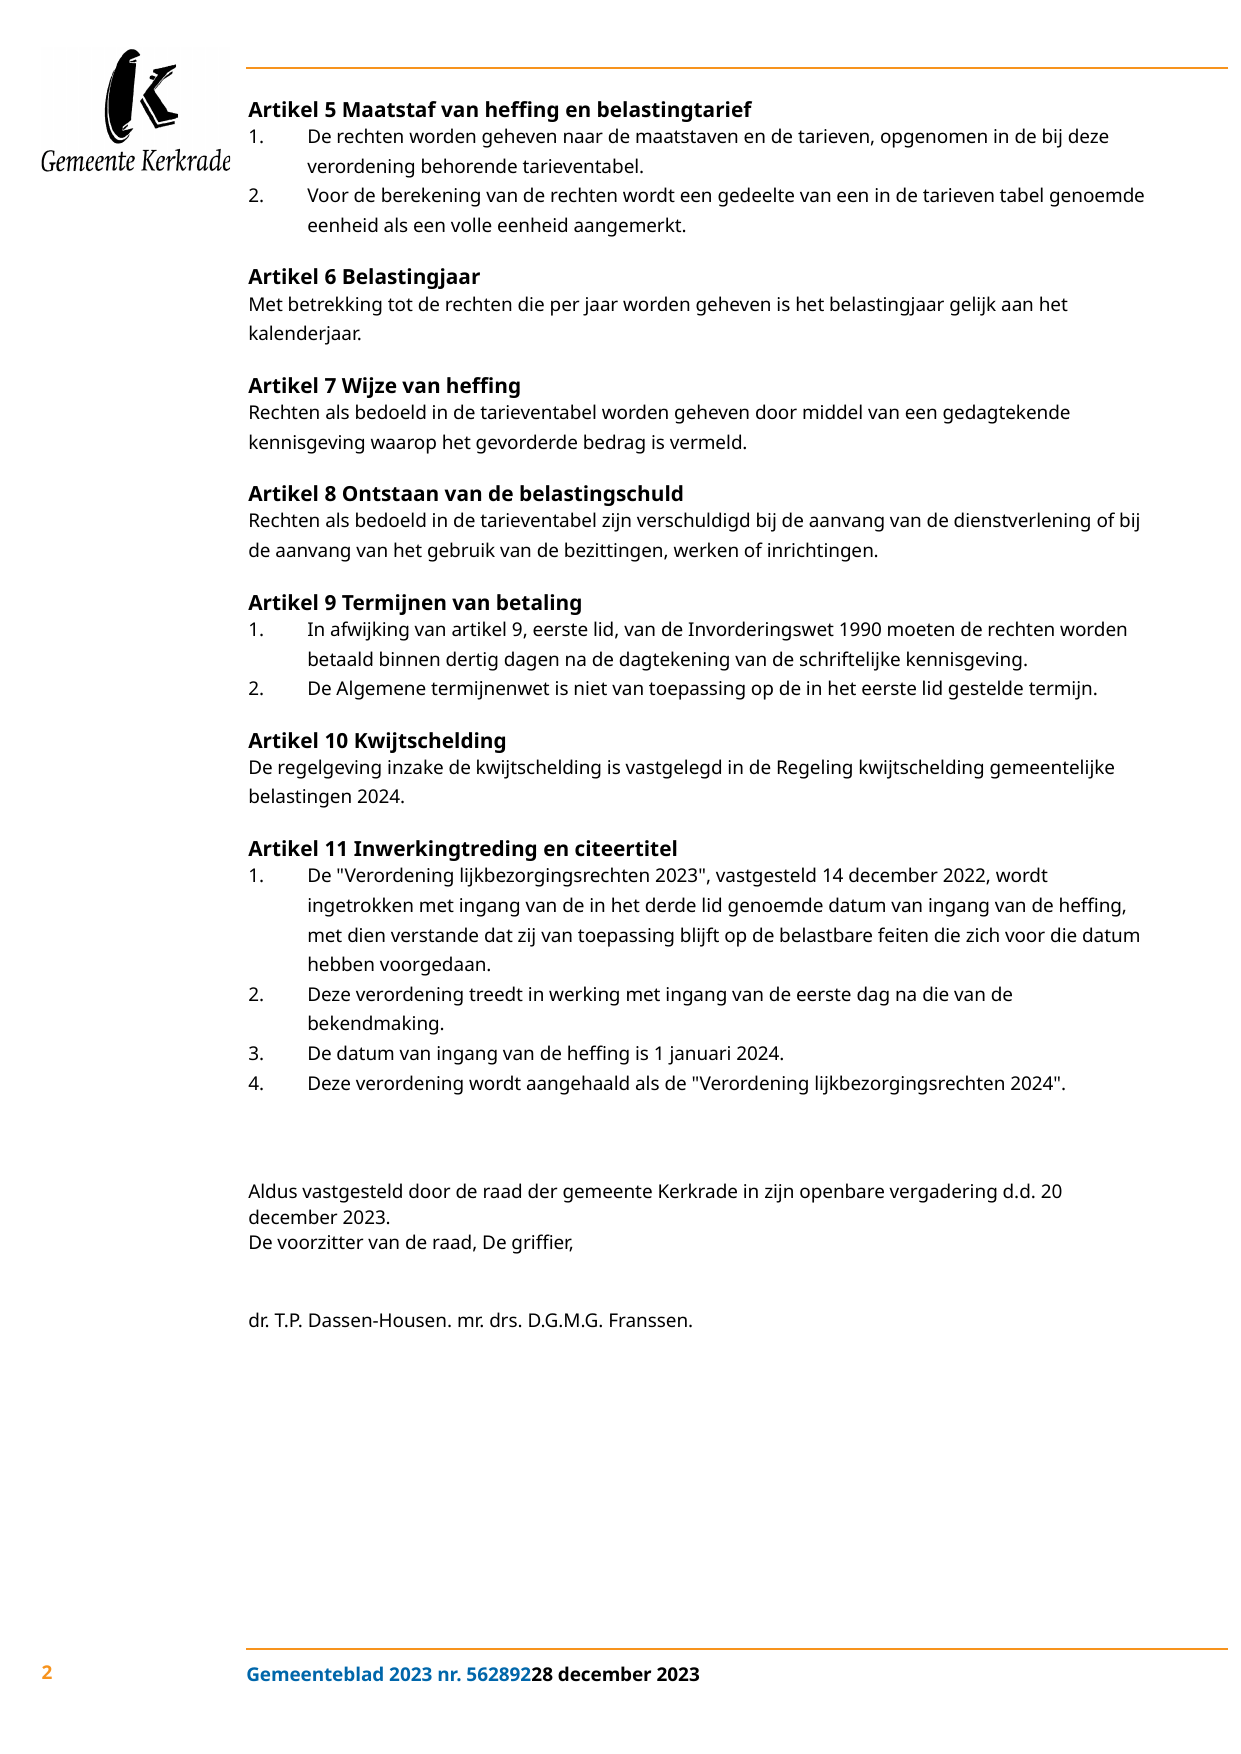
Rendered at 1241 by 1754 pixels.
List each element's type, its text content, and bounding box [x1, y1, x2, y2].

list Voor de berekening van de rechten wordt een gedeelte van een in de tarieven tabel genoemde eenheid als een volle eenheid aangemerkt. [248, 182, 1152, 238]
list De "Verordening lijkbezorgingsrechten 2023", vastgesteld 14 december 2022, wordt ingetrokken met ingang van de in het derde lid genoemde datum van ingang van de heffing, met dien verstande dat zij van toepassing blijft op de belastbare feiten die zich voor die datum hebben voorgedaan. [248, 863, 1152, 977]
text Aldus vastgesteld door de raad der gemeente Kerkrade in zijn openbare vergadering d.d. 20 december 2023. [248, 1178, 1152, 1229]
text Artikel 6 Belastingjaar [248, 262, 1152, 291]
text Artikel 8 Ontstaan van de belastingschuld [248, 479, 1152, 508]
text dr. T.P. Dassen-Housen. mr. drs. D.G.M.G. Franssen. [248, 1307, 1152, 1332]
list Deze verordening wordt aangehaald als de "Verordening lijkbezorgingsrechten 2024". [248, 1070, 1152, 1095]
text Artikel 10 Kwijtschelding [248, 726, 1152, 754]
text Artikel 5 Maatstaf van heffing en belastingtarief [248, 95, 1152, 123]
text Met betrekking tot de rechten die per jaar worden geheven is het belastingjaar gelijk aan het kalenderjaar. [248, 291, 1152, 346]
text Artikel 11 Inwerkingtreding en citeertitel [248, 834, 1152, 863]
picture [41, 47, 231, 172]
text De voorzitter van de raad, De griffier, [248, 1229, 1152, 1255]
list Deze verordening treedt in werking met ingang van de eerste dag na die van de bekendmaking. [248, 981, 1152, 1036]
text Artikel 9 Termijnen van betaling [248, 588, 1152, 616]
list De rechten worden geheven naar de maatstaven en de tarieven, opgenomen in de bij deze verordening behorende tarieventabel. [248, 123, 1152, 178]
list De datum van ingang van de heffing is 1 januari 2024. [248, 1040, 1152, 1066]
list In afwijking van artikel 9, eerste lid, van de Invorderingswet 1990 moeten de rechten worden betaald binnen dertig dagen na de dagtekening van de schriftelijke kennisgeving. [248, 616, 1152, 671]
text Rechten als bedoeld in de tarieventabel zijn verschuldigd bij de aanvang van de dienstverlening of bij de aanvang van het gebruik van de bezittingen, werken of inrichtingen. [248, 508, 1152, 563]
text Rechten als bedoeld in de tarieventabel worden geheven door middel van een gedagtekende kennisgeving waarop het gevorderde bedrag is vermeld. [248, 399, 1152, 454]
text De regelgeving inzake de kwijtschelding is vastgelegd in de Regeling kwijtschelding gemeentelijke belastingen 2024. [248, 754, 1152, 809]
text Artikel 7 Wijze van heffing [248, 371, 1152, 399]
list De Algemene termijnenwet is niet van toepassing op de in het eerste lid gestelde termijn. [248, 675, 1152, 701]
